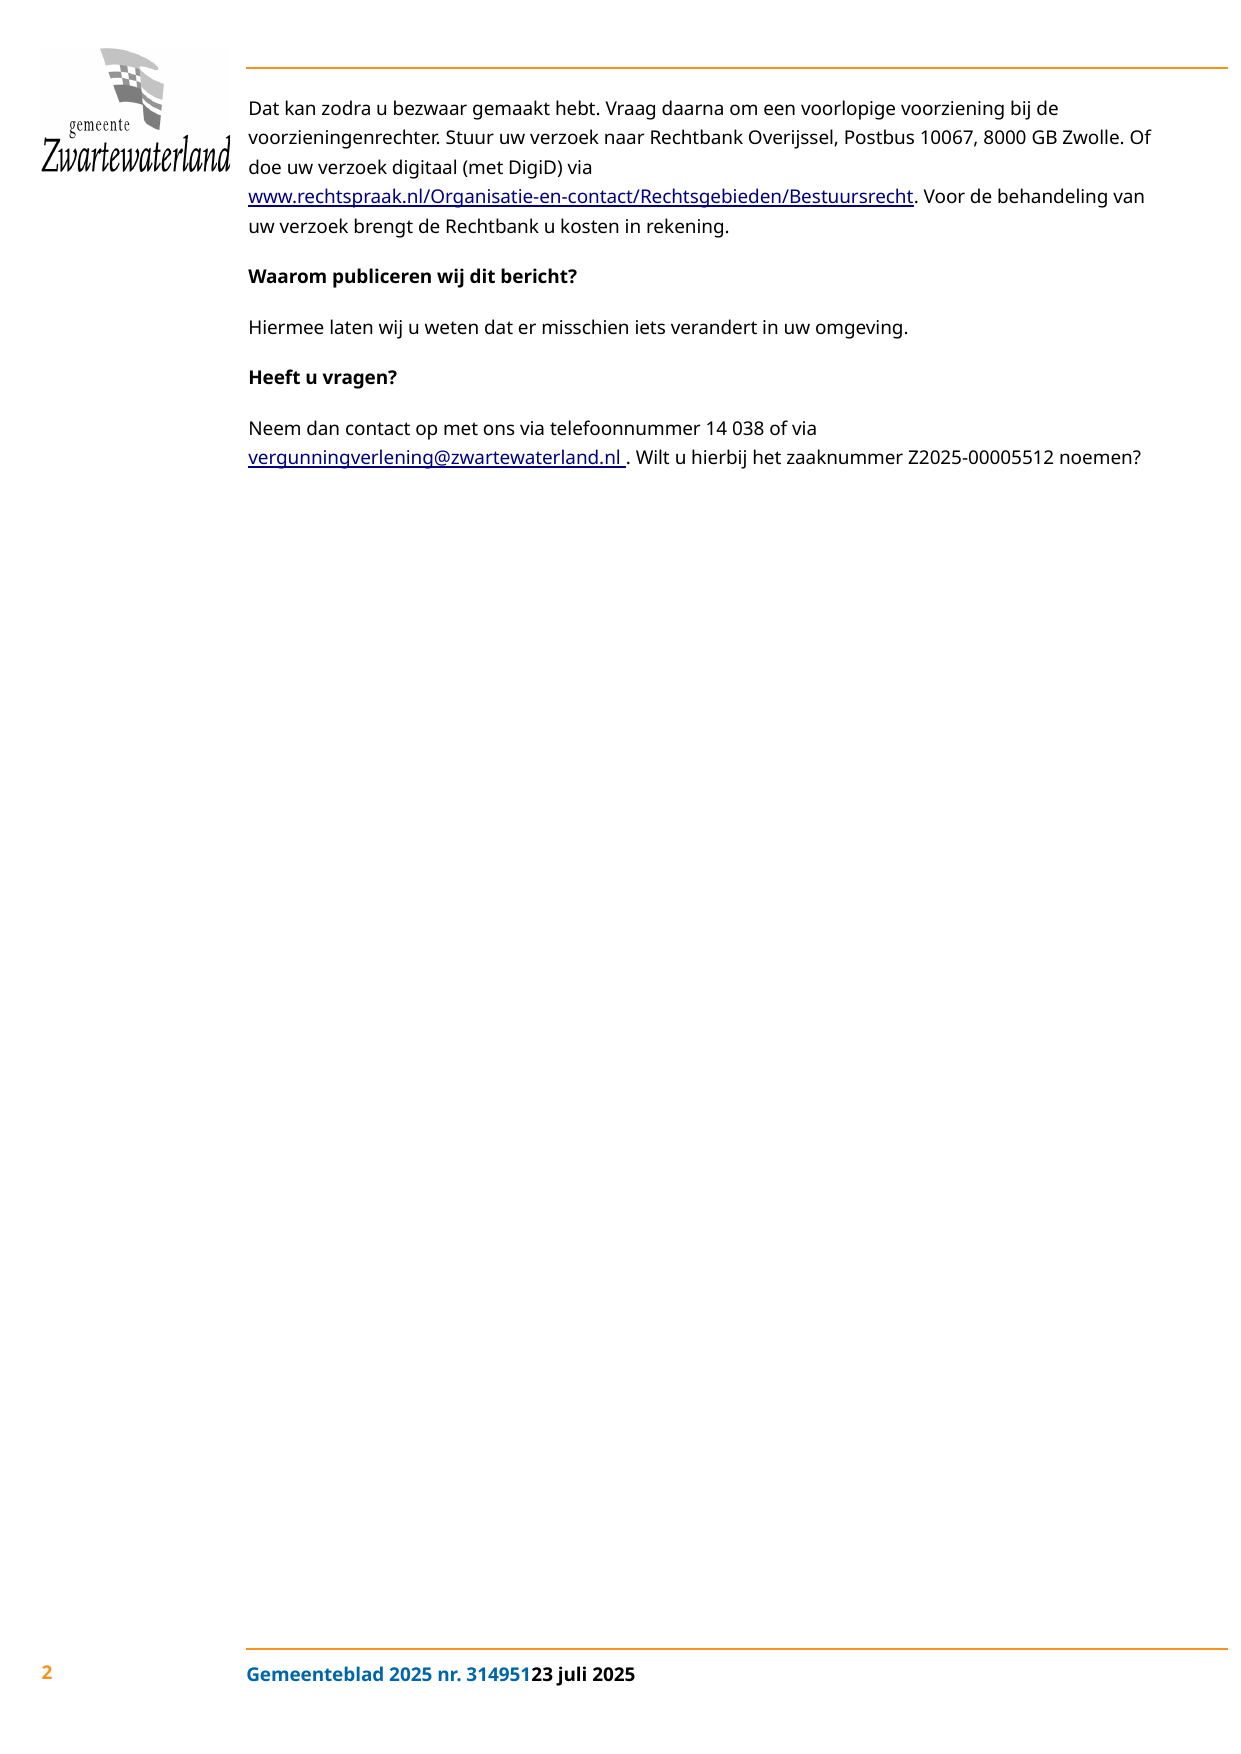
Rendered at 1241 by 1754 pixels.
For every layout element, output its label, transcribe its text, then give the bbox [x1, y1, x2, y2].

text Heeft u vragen? [248, 364, 1152, 390]
text Waarom publiceren wij dit bericht? [248, 263, 1152, 289]
text Hiermee laten wij u weten dat er misschien iets verandert in uw omgeving. [248, 314, 1152, 340]
picture [41, 47, 231, 172]
text Neem dan contact op met ons via telefoonnummer 14 038 of via vergunningverlening@zwartewaterland.nl . Wilt u hierbij het zaaknummer Z2025-00005512 noemen? [248, 415, 1152, 470]
text Dat kan zodra u bezwaar gemaakt hebt. Vraag daarna om een voorlopige voorziening bij de voorzieningenrechter. Stuur uw verzoek naar Rechtbank Overijssel, Postbus 10067, 8000 GB Zwolle. Of doe uw verzoek digitaal (met DigiD) via www.rechtspraak.nl/Organisatie-en-contact/Rechtsgebieden/Bestuursrecht. Voor de behandeling van uw verzoek brengt de Rechtbank u kosten in rekening. [248, 95, 1152, 239]
